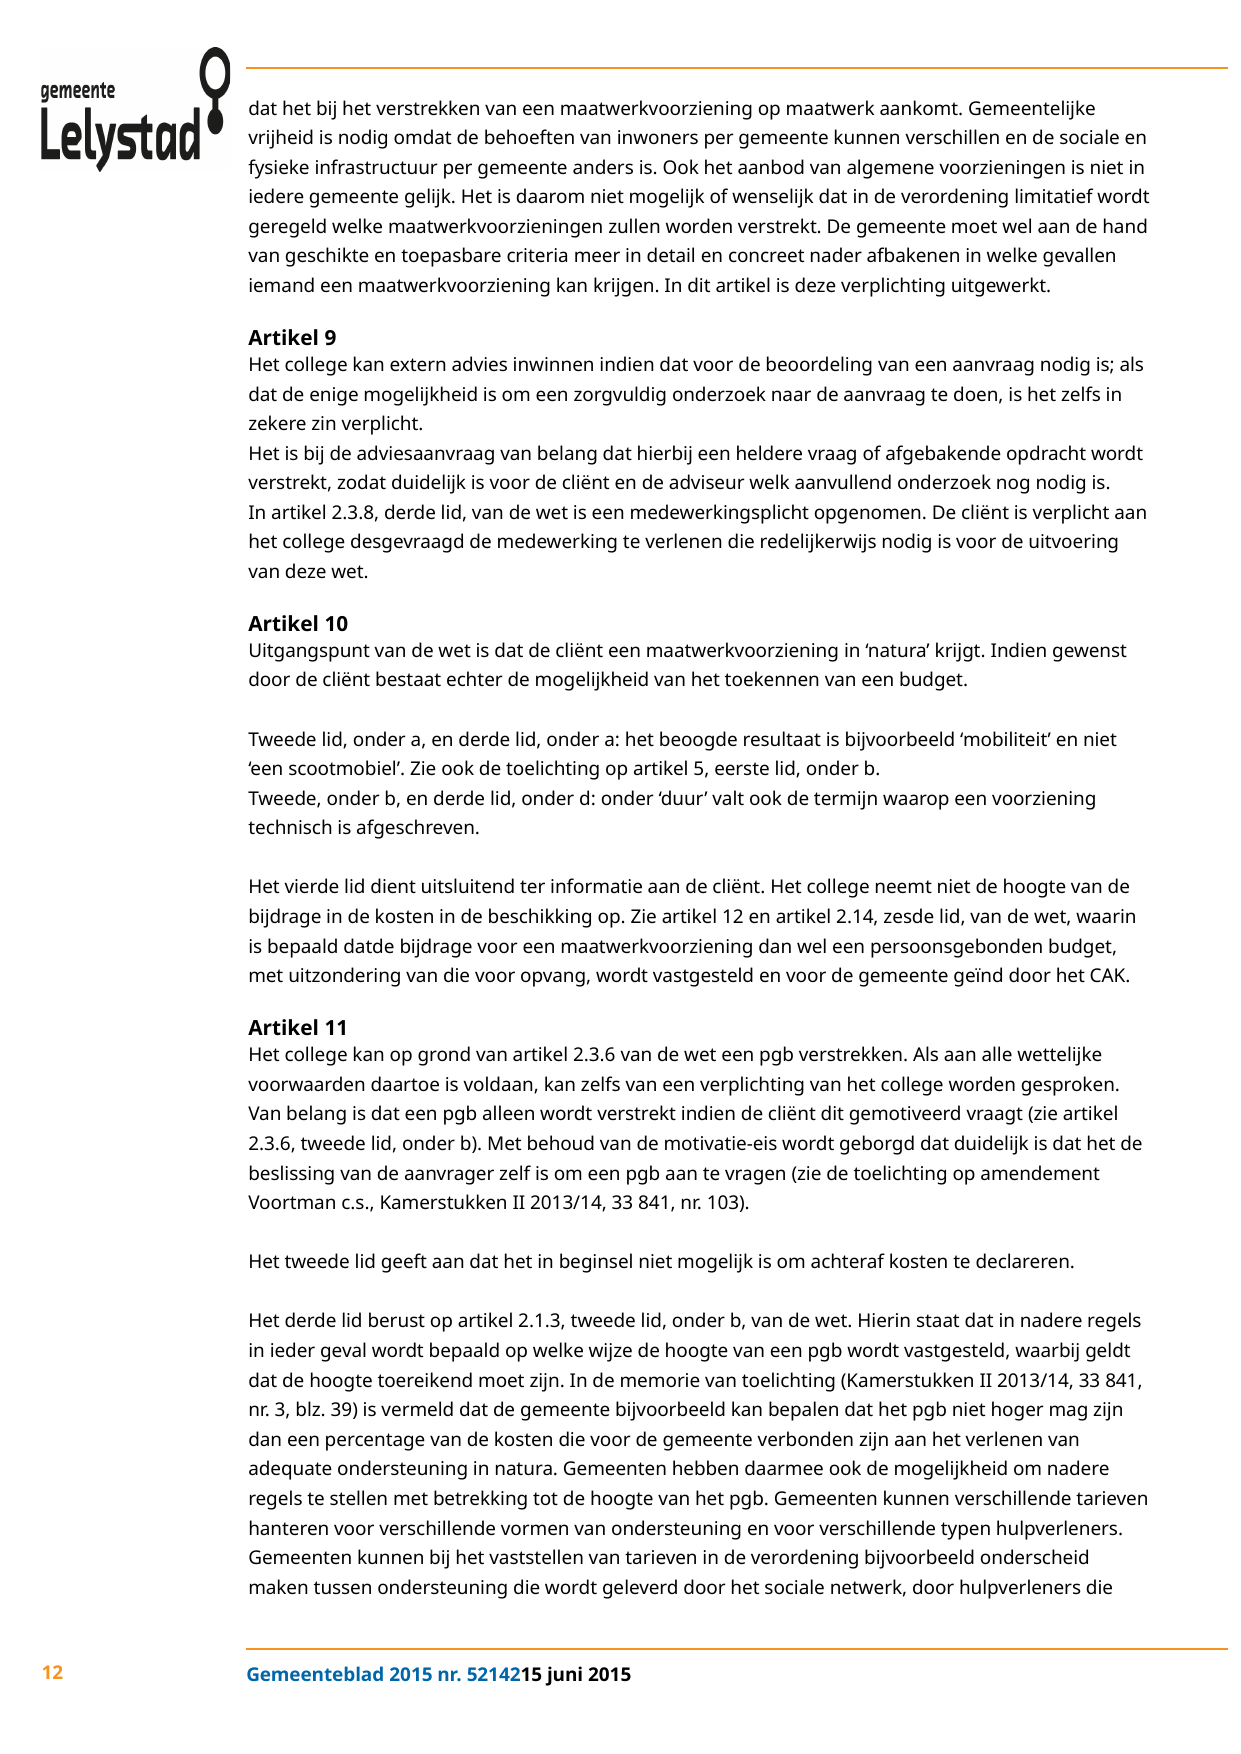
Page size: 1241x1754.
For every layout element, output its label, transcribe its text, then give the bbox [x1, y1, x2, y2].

text Het is bij de adviesaanvraag van belang dat hierbij een heldere vraag of afgebakende opdracht wordt verstrekt, zodat duidelijk is voor de cliёnt en de adviseur welk aanvullend onderzoek nog nodig is. [248, 440, 1152, 495]
text Artikel 10 [248, 609, 1152, 637]
text Het tweede lid geeft aan dat het in beginsel niet mogelijk is om achteraf kosten te declareren. [248, 1248, 1152, 1274]
text Tweede lid, onder a, en derde lid, onder a: het beoogde resultaat is bijvoorbeeld ‘mobiliteit’ en niet ‘een scootmobiel’. Zie ook de toelichting op artikel 5, eerste lid, onder b. [248, 726, 1152, 781]
text Het derde lid berust op artikel 2.1.3, tweede lid, onder b, van de wet. Hierin staat dat in nadere regels in ieder geval wordt bepaald op welke wijze de hoogte van een pgb wordt vastgesteld, waarbij geldt dat de hoogte toereikend moet zijn. In de memorie van toelichting (Kamerstukken II 2013/14, 33 841, nr. 3, blz. 39) is vermeld dat de gemeente bijvoorbeeld kan bepalen dat het pgb niet hoger mag zijn dan een percentage van de kosten die voor de gemeente verbonden zijn aan het verlenen van adequate ondersteuning in natura. Gemeenten hebben daarmee ook de mogelijkheid om nadere regels te stellen met betrekking tot de hoogte van het pgb. Gemeenten kunnen verschillende tarieven hanteren voor verschillende vormen van ondersteuning en voor verschillende typen hulpverleners. Gemeenten kunnen bij het vaststellen van tarieven in de verordening bijvoorbeeld onderscheid maken tussen ondersteuning die wordt geleverd door het sociale netwerk, door hulpverleners die [248, 1308, 1152, 1599]
text dat het bij het verstrekken van een maatwerkvoorziening op maatwerk aankomt. Gemeentelijke vrijheid is nodig omdat de behoeften van inwoners per gemeente kunnen verschillen en de sociale en fysieke infrastructuur per gemeente anders is. Ook het aanbod van algemene voorzieningen is niet in iedere gemeente gelijk. Het is daarom niet mogelijk of wenselijk dat in de verordening limitatief wordt geregeld welke maatwerkvoorzieningen zullen worden verstrekt. De gemeente moet wel aan de hand van geschikte en toepasbare criteria meer in detail en concreet nader afbakenen in welke gevallen iemand een maatwerkvoorziening kan krijgen. In dit artikel is deze verplichting uitgewerkt. [248, 95, 1152, 298]
text In artikel 2.3.8, derde lid, van de wet is een medewerkingsplicht opgenomen. De cliёnt is verplicht aan het college desgevraagd de medewerking te verlenen die redelijkerwijs nodig is voor de uitvoering van deze wet. [248, 499, 1152, 584]
text Artikel 9 [248, 323, 1152, 351]
text Uitgangspunt van de wet is dat de cliёnt een maatwerkvoorziening in ‘natura’ krijgt. Indien gewenst door de cliёnt bestaat echter de mogelijkheid van het toekennen van een budget. [248, 637, 1152, 692]
text Het college kan op grond van artikel 2.3.6 van de wet een pgb verstrekken. Als aan alle wettelijke voorwaarden daartoe is voldaan, kan zelfs van een verplichting van het college worden gesproken. Van belang is dat een pgb alleen wordt verstrekt indien de cliёnt dit gemotiveerd vraagt (zie artikel 2.3.6, tweede lid, onder b). Met behoud van de motivatie-eis wordt geborgd dat duidelijk is dat het de beslissing van de aanvrager zelf is om een pgb aan te vragen (zie de toelichting op amendement Voortman c.s., Kamerstukken II 2013/14, 33 841, nr. 103). [248, 1041, 1152, 1215]
text Tweede, onder b, en derde lid, onder d: onder ‘duur’ valt ook de termijn waarop een voorziening technisch is afgeschreven. [248, 785, 1152, 840]
text Artikel 11 [248, 1013, 1152, 1041]
text Het vierde lid dient uitsluitend ter informatie aan de cliënt. Het college neemt niet de hoogte van de bijdrage in de kosten in de beschikking op. Zie artikel 12 en artikel 2.14, zesde lid, van de wet, waarin is bepaald datde bijdrage voor een maatwerkvoorziening dan wel een persoonsgebonden budget, met uitzondering van die voor opvang, wordt vastgesteld en voor de gemeente geïnd door het CAK. [248, 874, 1152, 988]
text Het college kan extern advies inwinnen indien dat voor de beoordeling van een aanvraag nodig is; als dat de enige mogelijkheid is om een zorgvuldig onderzoek naar de aanvraag te doen, is het zelfs in zekere zin verplicht. [248, 351, 1152, 436]
picture [41, 47, 231, 172]
